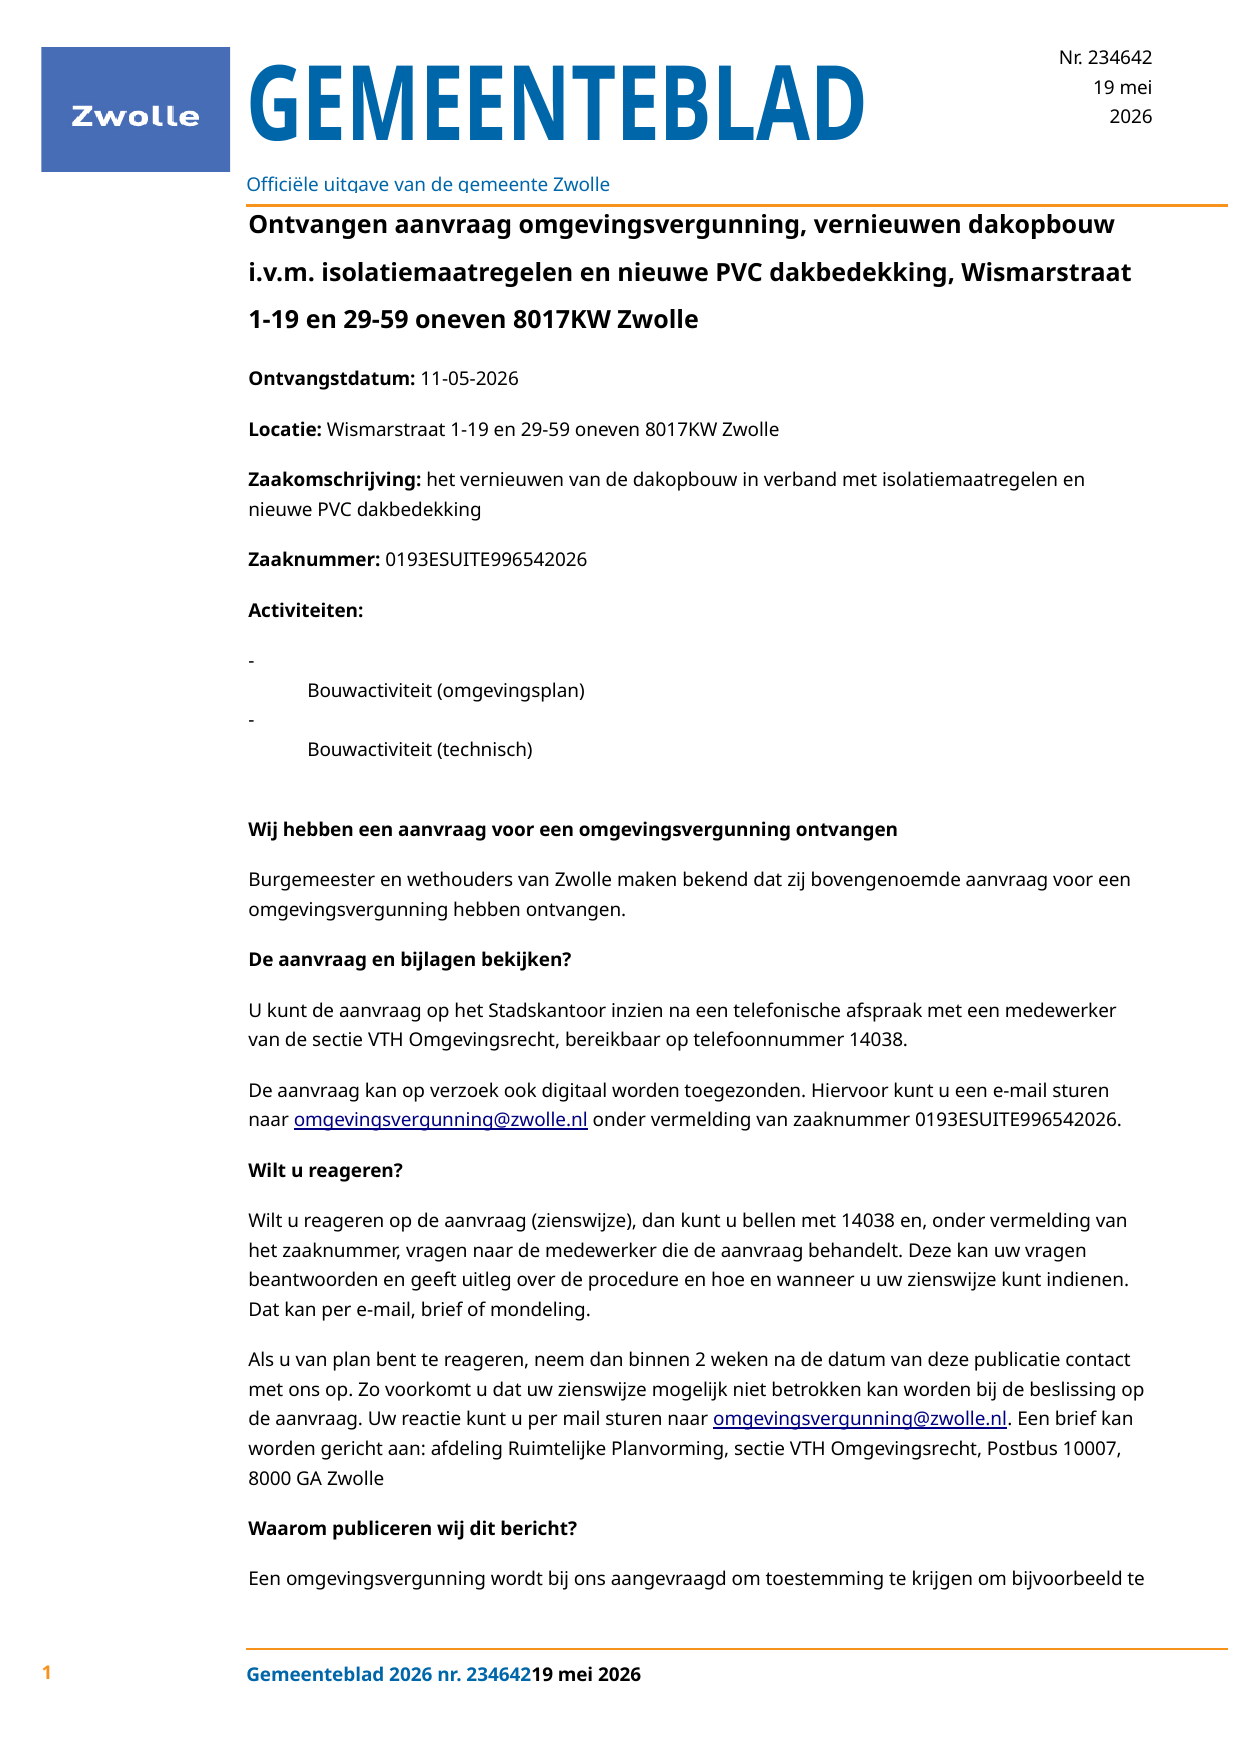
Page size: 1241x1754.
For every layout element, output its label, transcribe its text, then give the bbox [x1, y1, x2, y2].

text De aanvraag en bijlagen bekijken? [248, 946, 1152, 972]
text De aanvraag kan op verzoek ook digitaal worden toegezonden. Hiervoor kunt u een e-mail sturen naar omgevingsvergunning@zwolle.nl onder vermelding van zaaknummer 0193ESUITE996542026. [248, 1077, 1152, 1132]
text Zaaknummer: 0193ESUITE996542026 [248, 546, 1152, 572]
text Ontvangstdatum: 11-05-2026 [248, 366, 1152, 391]
list Bouwactiviteit (omgevingsplan) [248, 677, 1152, 702]
text U kunt de aanvraag op het Stadskantoor inzien na een telefonische afspraak met een medewerker van de sectie VTH Omgevingsrecht, bereikbaar op telefoonnummer 14038. [248, 997, 1152, 1052]
text Burgemeester en wethouders van Zwolle maken bekend dat zij bovengenoemde aanvraag voor een omgevingsvergunning hebben ontvangen. [248, 866, 1152, 922]
text Als u van plan bent te reageren, neem dan binnen 2 weken na de datum van deze publicatie contact met ons op. Zo voorkomt u dat uw zienswijze mogelijk niet betrokken kan worden bij de beslissing op de aanvraag. Uw reactie kunt u per mail sturen naar omgevingsvergunning@zwolle.nl. Een brief kan worden gericht aan: afdeling Ruimtelijke Planvorming, sectie VTH Omgevingsrecht, Postbus 10007, 8000 GA Zwolle [248, 1346, 1152, 1490]
text Locatie: Wismarstraat 1-19 en 29-59 oneven 8017KW Zwolle [248, 416, 1152, 442]
text Ontvangen aanvraag omgevingsvergunning, vernieuwen dakopbouw i.v.m. isolatiemaatregelen en nieuwe PVC dakbedekking, Wismarstraat 1-19 en 29-59 oneven 8017KW Zwolle [248, 207, 1152, 336]
text Zaakomschrijving: het vernieuwen van de dakopbouw in verband met isolatiemaatregelen en nieuwe PVC dakbedekking [248, 466, 1152, 522]
text Een omgevingsvergunning wordt bij ons aangevraagd om toestemming te krijgen om bijvoorbeeld te [248, 1566, 1152, 1591]
text Activiteiten: [248, 597, 1152, 622]
text Waarom publiceren wij dit bericht? [248, 1515, 1152, 1541]
text Wilt u reageren? [248, 1157, 1152, 1182]
list Bouwactiviteit (technisch) [248, 736, 1152, 762]
text Wij hebben een aanvraag voor een omgevingsvergunning ontvangen [248, 816, 1152, 842]
picture [41, 47, 231, 172]
text Wilt u reageren op de aanvraag (zienswijze), dan kunt u bellen met 14038 en, onder vermelding van het zaaknummer, vragen naar de medewerker die de aanvraag behandelt. Deze kan uw vragen beantwoorden en geeft uitleg over de procedure en hoe en wanneer u uw zienswijze kunt indienen. Dat kan per e-mail, brief of mondeling. [248, 1207, 1152, 1322]
